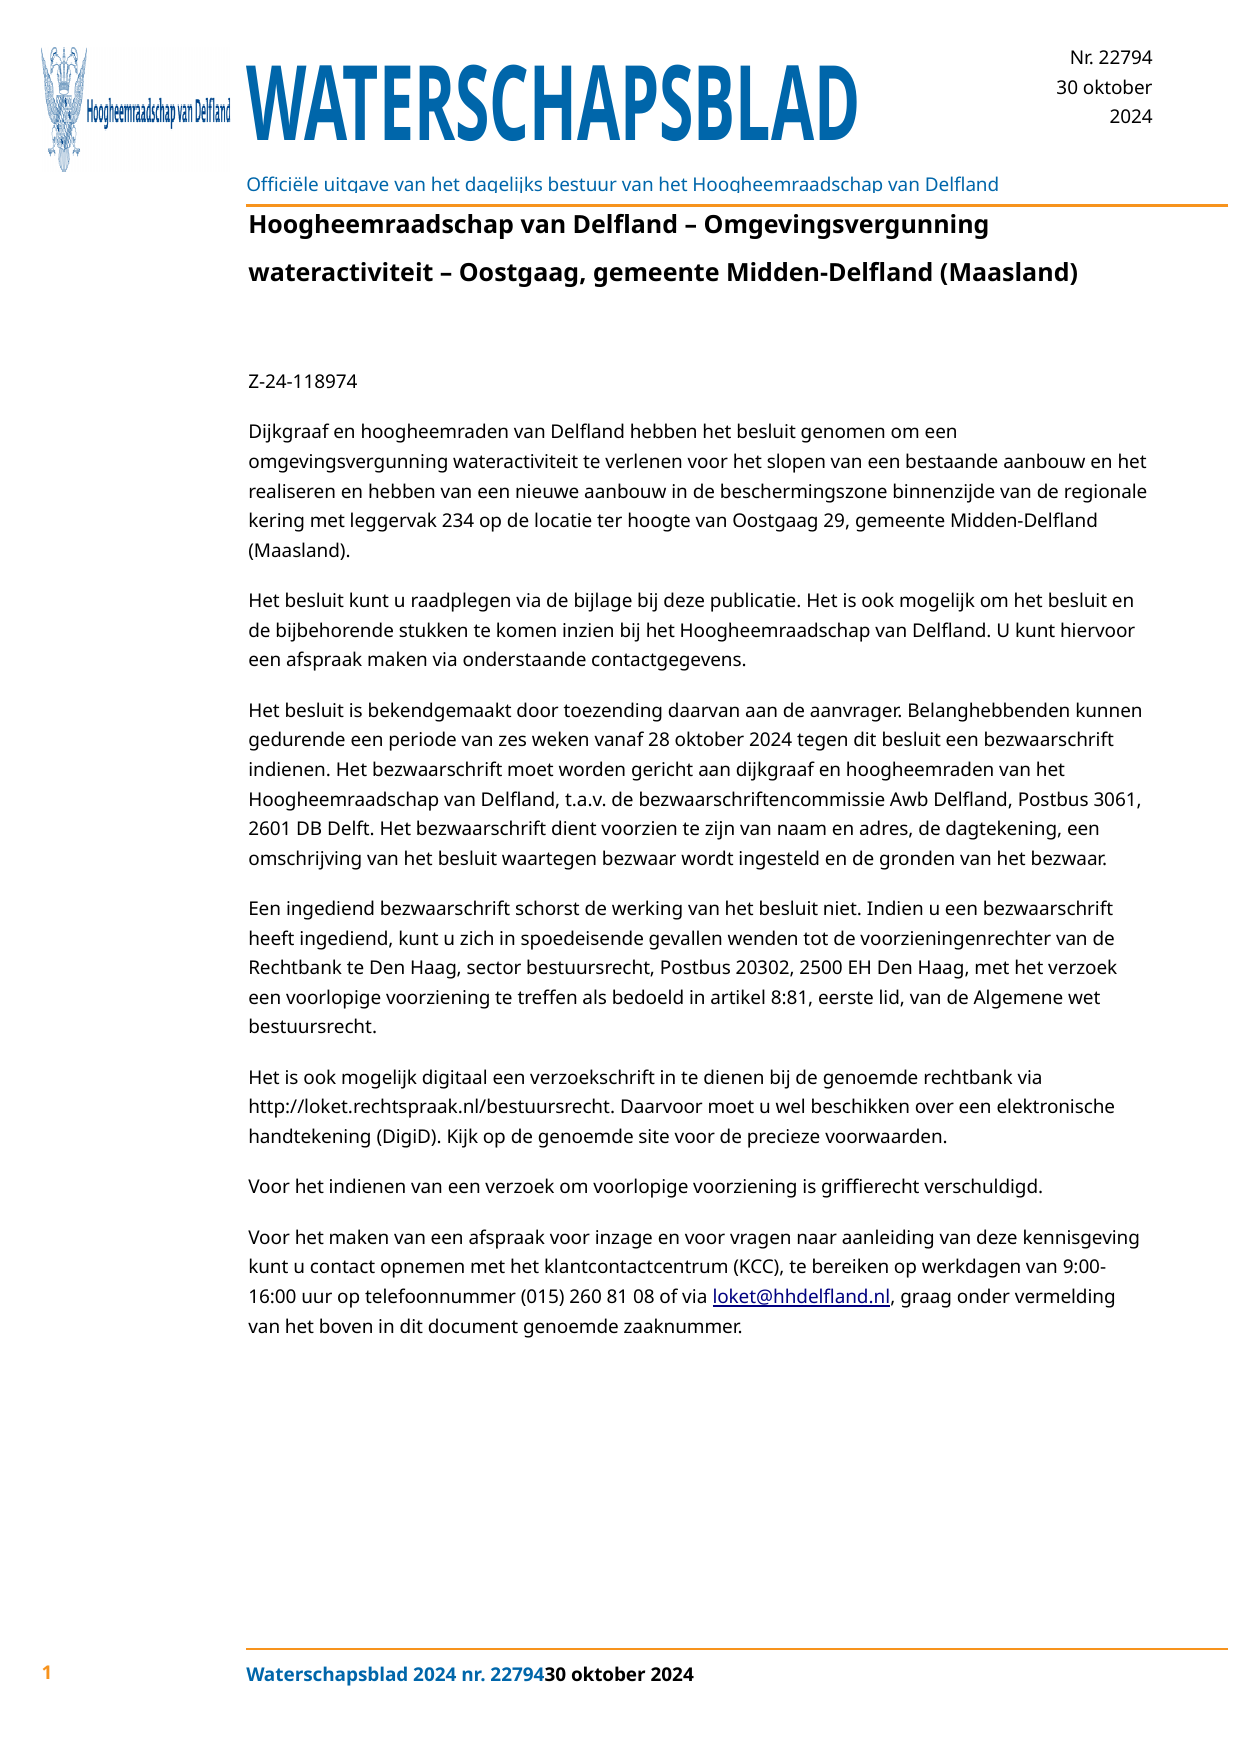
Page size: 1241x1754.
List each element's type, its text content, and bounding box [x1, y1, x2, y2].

picture [41, 47, 231, 172]
text Dijkgraaf en hoogheemraden van Delfland hebben het besluit genomen om een omgevingsvergunning wateractiviteit te verlenen voor het slopen van een bestaande aanbouw en het realiseren en hebben van een nieuwe aanbouw in de beschermingszone binnenzijde van de regionale kering met leggervak 234 op de locatie ter hoogte van Oostgaag 29, gemeente Midden-Delfland (Maasland). [248, 419, 1152, 563]
text Het besluit is bekendgemaakt door toezending daarvan aan de aanvrager. Belanghebbenden kunnen gedurende een periode van zes weken vanaf 28 oktober 2024 tegen dit besluit een bezwaarschrift indienen. Het bezwaarschrift moet worden gericht aan dijkgraaf en hoogheemraden van het Hoogheemraadschap van Delfland, t.a.v. de bezwaarschriftencommissie Awb Delfland, Postbus 3061, 2601 DB Delft. Het bezwaarschrift dient voorzien te zijn van naam en adres, de dagtekening, een omschrijving van het besluit waartegen bezwaar wordt ingesteld en de gronden van het bezwaar. [248, 697, 1152, 871]
text Voor het maken van een afspraak voor inzage en voor vragen naar aanleiding van deze kennisgeving kunt u contact opnemen met het klantcontactcentrum (KCC), te bereiken op werkdagen van 9:00-16:00 uur op telefoonnummer (015) 260 81 08 of via loket@hhdelfland.nl, graag onder vermelding van het boven in dit document genoemde zaaknummer. [248, 1224, 1152, 1339]
text Het besluit kunt u raadplegen via de bijlage bij deze publicatie. Het is ook mogelijk om het besluit en de bijbehorende stukken te komen inzien bij het Hoogheemraadschap van Delfland. U kunt hiervoor een afspraak maken via onderstaande contactgegevens. [248, 587, 1152, 672]
text Een ingediend bezwaarschrift schorst de werking van het besluit niet. Indien u een bezwaarschrift heeft ingediend, kunt u zich in spoedeisende gevallen wenden tot de voorzieningenrechter van de Rechtbank te Den Haag, sector bestuursrecht, Postbus 20302, 2500 EH Den Haag, met het verzoek een voorlopige voorziening te treffen als bedoeld in artikel 8:81, eerste lid, van de Algemene wet bestuursrecht. [248, 895, 1152, 1039]
text Hoogheemraadschap van Delfland – Omgevingsvergunning wateractiviteit – Oostgaag, gemeente Midden-Delfland (Maasland) [248, 207, 1152, 288]
text Voor het indienen van een verzoek om voorlopige voorziening is griffierecht verschuldigd. [248, 1174, 1152, 1199]
text Z-24-118974 [248, 368, 1152, 394]
text Het is ook mogelijk digitaal een verzoekschrift in te dienen bij de genoemde rechtbank via http://loket.rechtspraak.nl/bestuursrecht. Daarvoor moet u wel beschikken over een elektronische handtekening (DigiD). Kijk op de genoemde site voor de precieze voorwaarden. [248, 1064, 1152, 1149]
